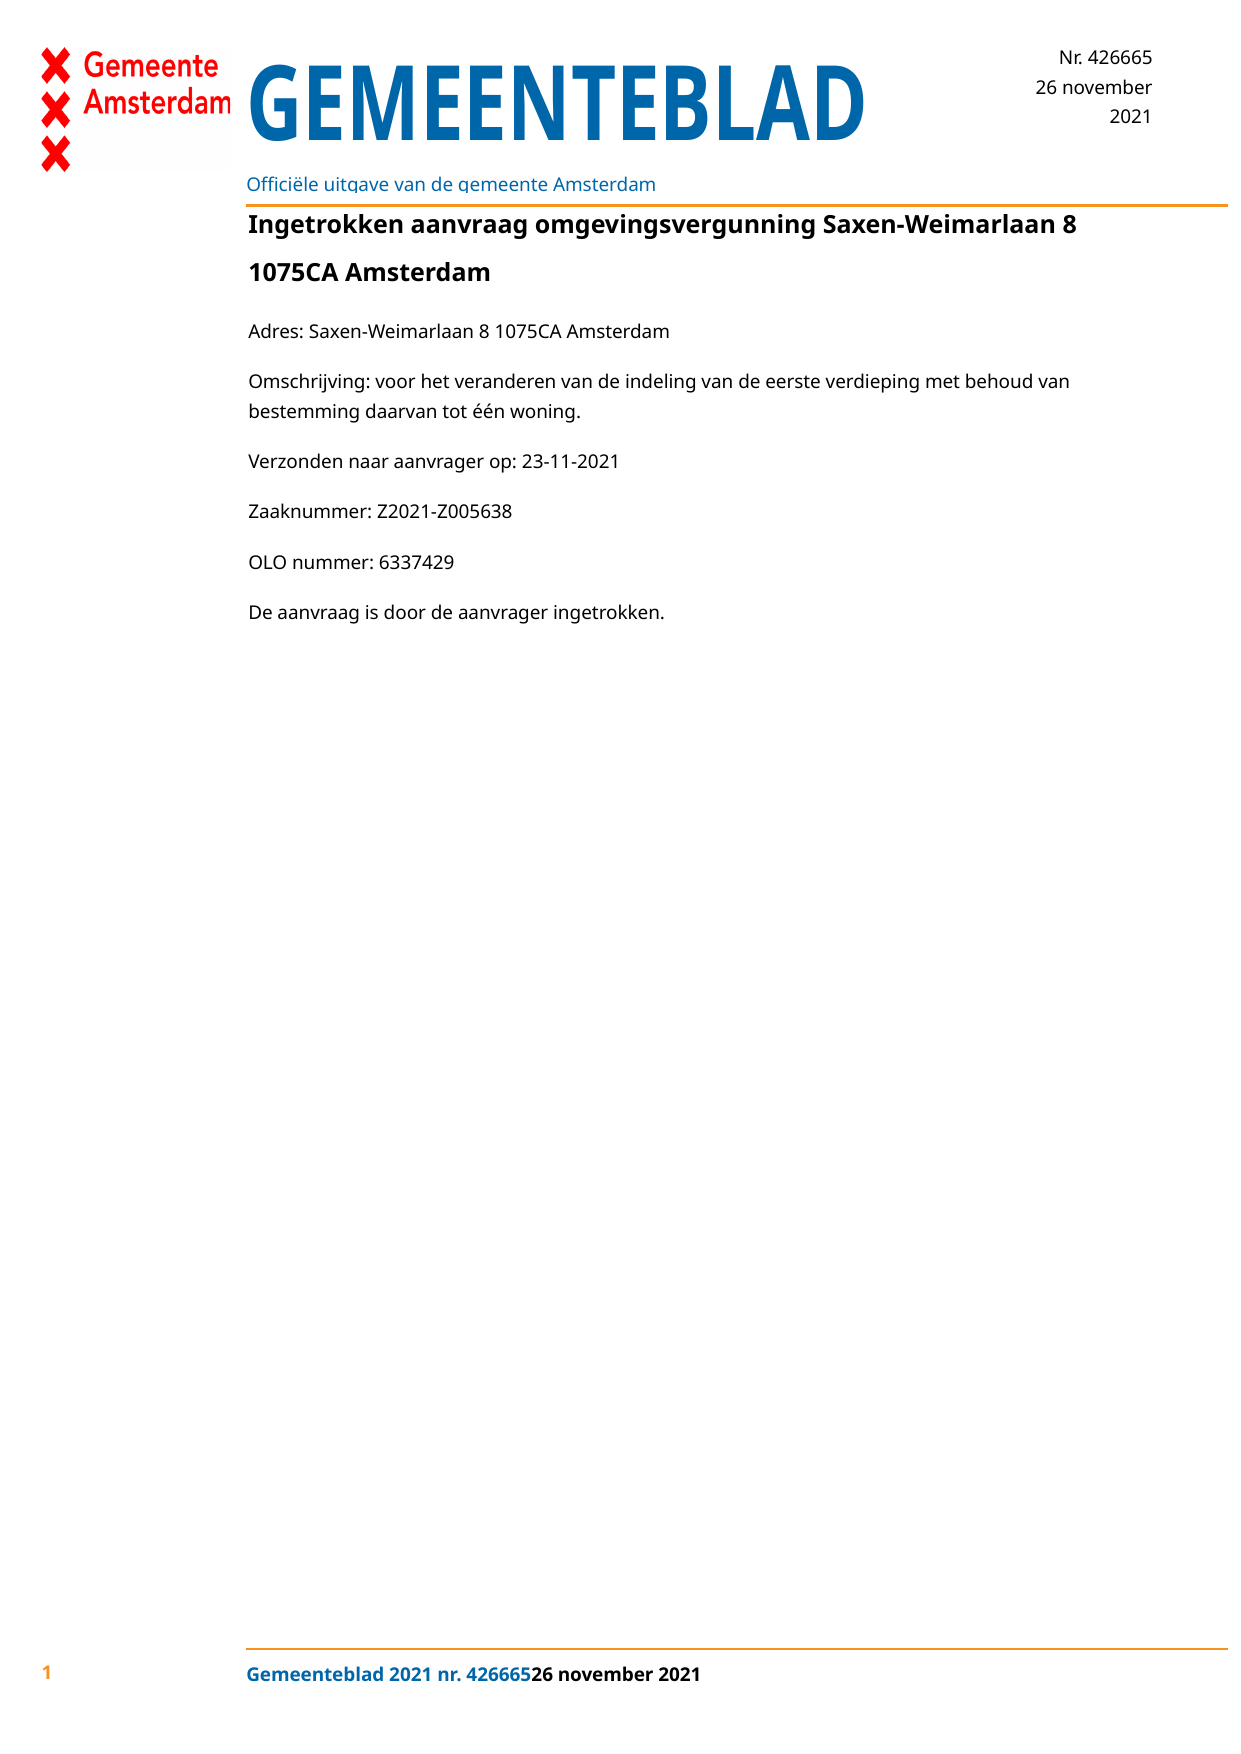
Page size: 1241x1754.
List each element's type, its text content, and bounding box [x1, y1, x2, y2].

picture [41, 47, 231, 172]
text Verzonden naar aanvrager op: 23-11-2021 [248, 448, 1152, 474]
text OLO nummer: 6337429 [248, 549, 1152, 575]
text Zaaknummer: Z2021-Z005638 [248, 499, 1152, 524]
text Ingetrokken aanvraag omgevingsvergunning Saxen-Weimarlaan 8 1075CA Amsterdam [248, 207, 1152, 288]
text Omschrijving: voor het veranderen van de indeling van de eerste verdieping met behoud van bestemming daarvan tot één woning. [248, 368, 1152, 424]
text Adres: Saxen-Weimarlaan 8 1075CA Amsterdam [248, 318, 1152, 344]
text De aanvraag is door de aanvrager ingetrokken. [248, 599, 1152, 625]
